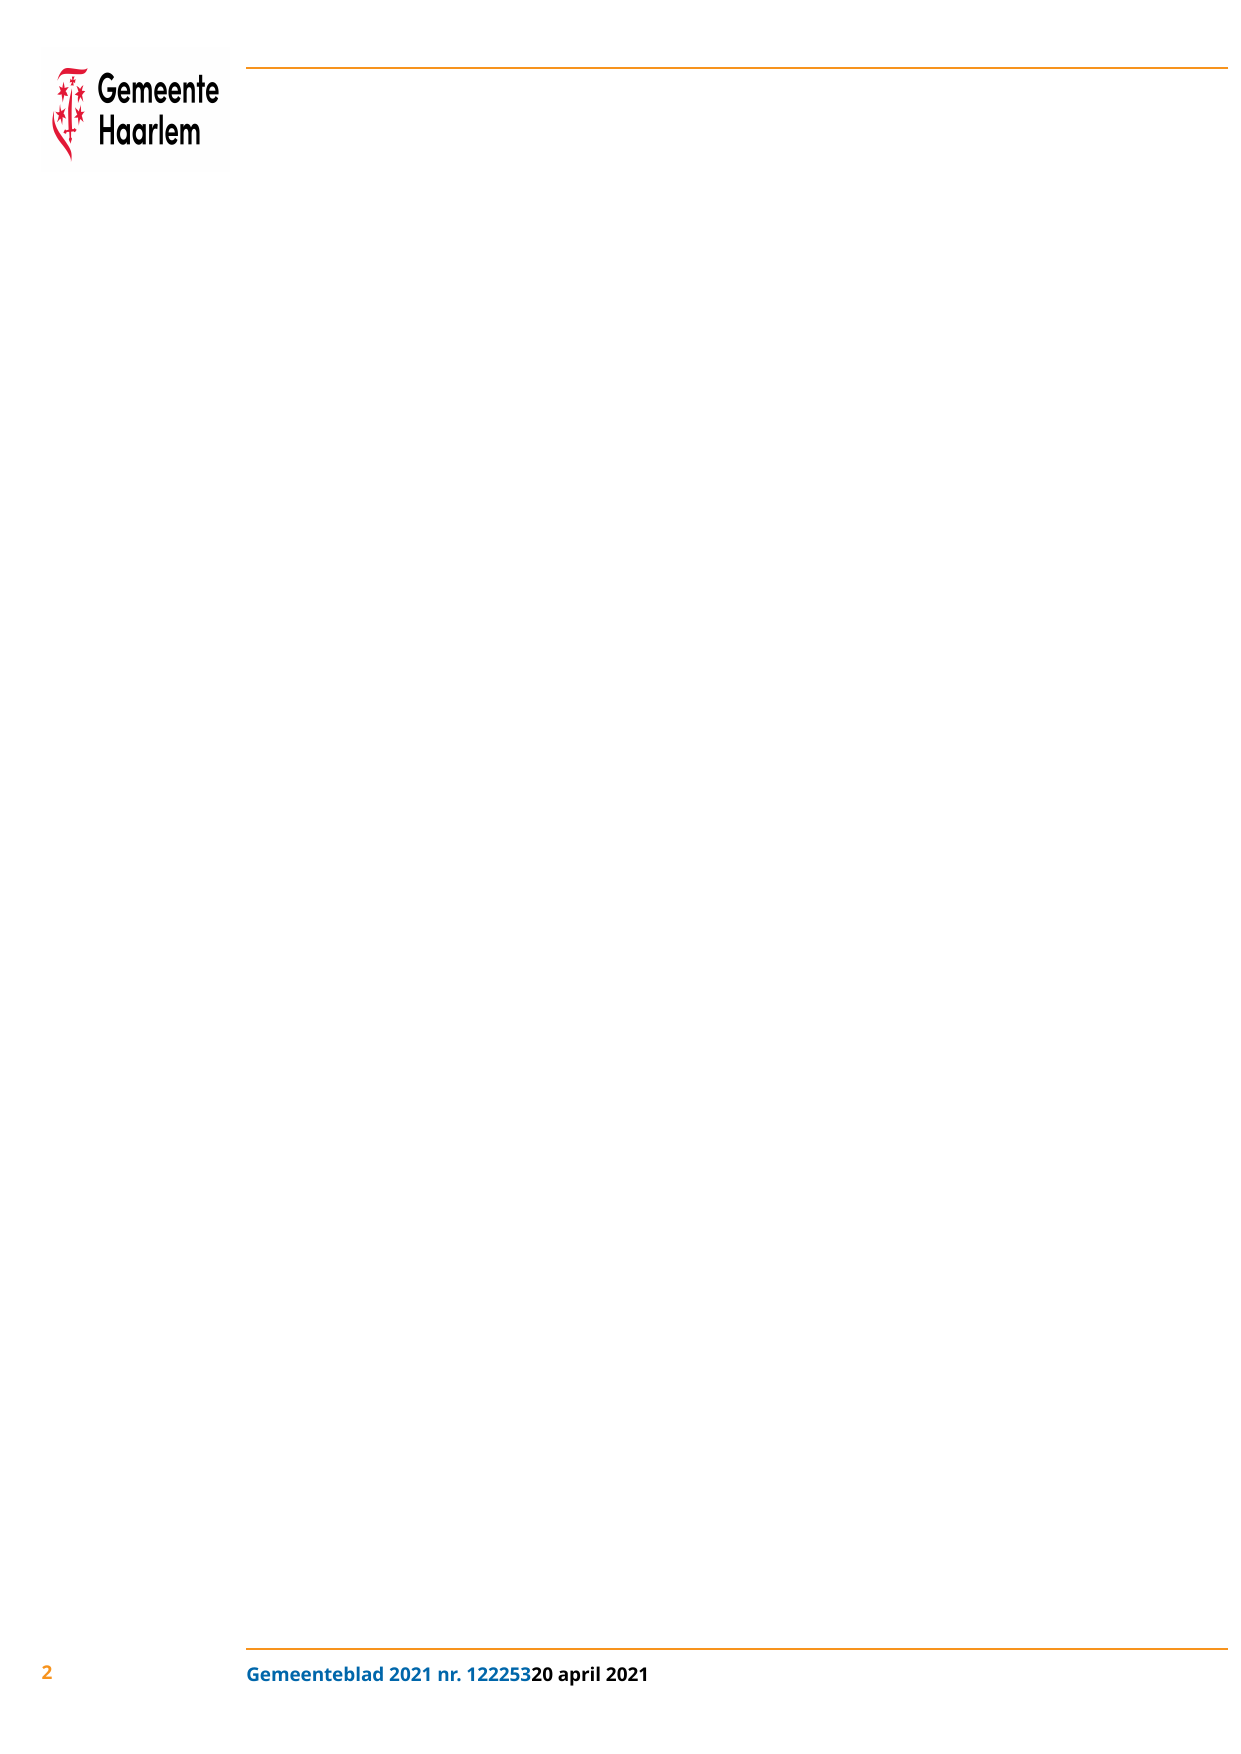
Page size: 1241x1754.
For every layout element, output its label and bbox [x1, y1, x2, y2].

picture [41, 47, 231, 172]
